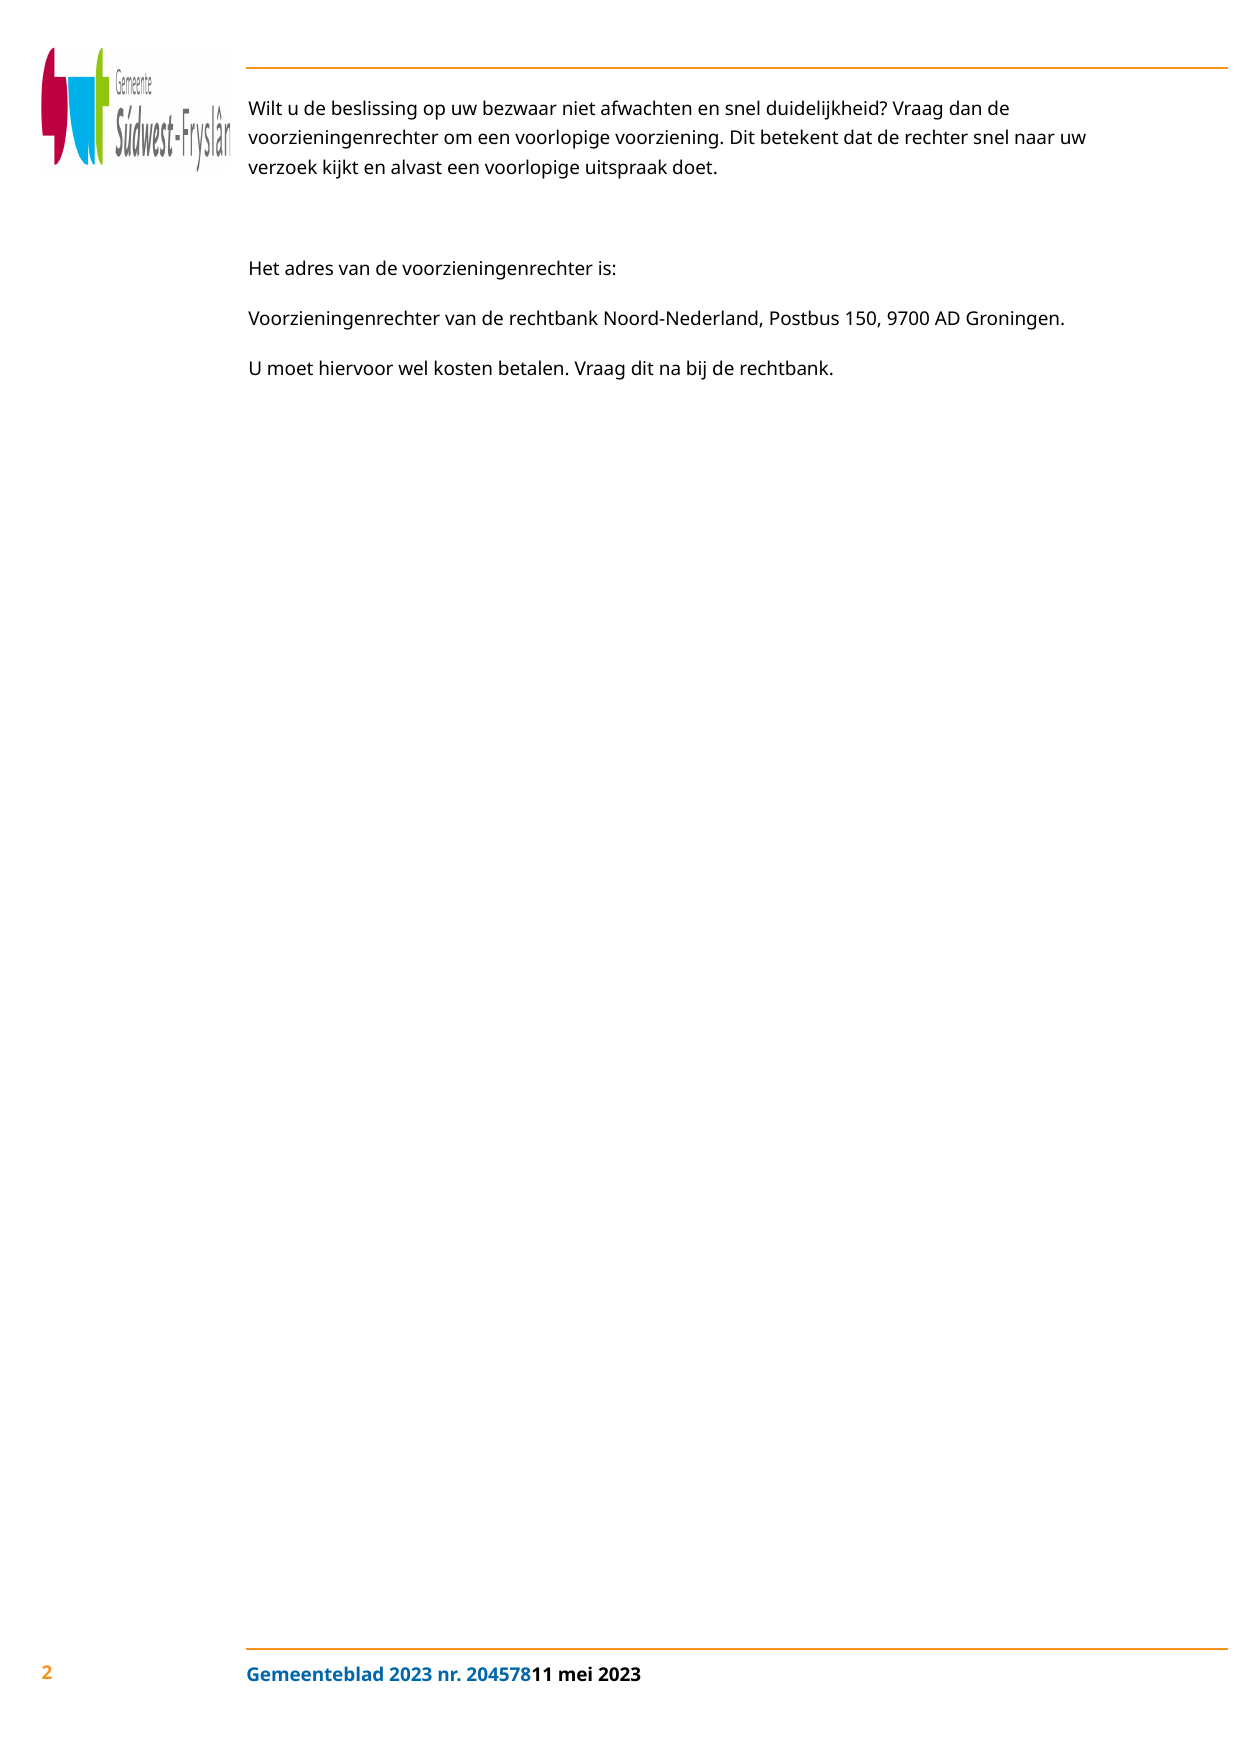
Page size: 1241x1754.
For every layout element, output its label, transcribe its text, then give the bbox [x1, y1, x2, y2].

picture [41, 47, 231, 172]
text Voorzieningenrechter van de rechtbank Noord-Nederland, Postbus 150, 9700 AD Groningen. [248, 305, 1152, 331]
text U moet hiervoor wel kosten betalen. Vraag dit na bij de rechtbank. [248, 356, 1152, 381]
text Wilt u de beslissing op uw bezwaar niet afwachten en snel duidelijkheid? Vraag dan de voorzieningenrechter om een voorlopige voorziening. Dit betekent dat de rechter snel naar uw verzoek kijkt en alvast een voorlopige uitspraak doet. [248, 95, 1152, 180]
text Het adres van de voorzieningenrechter is: [248, 255, 1152, 281]
